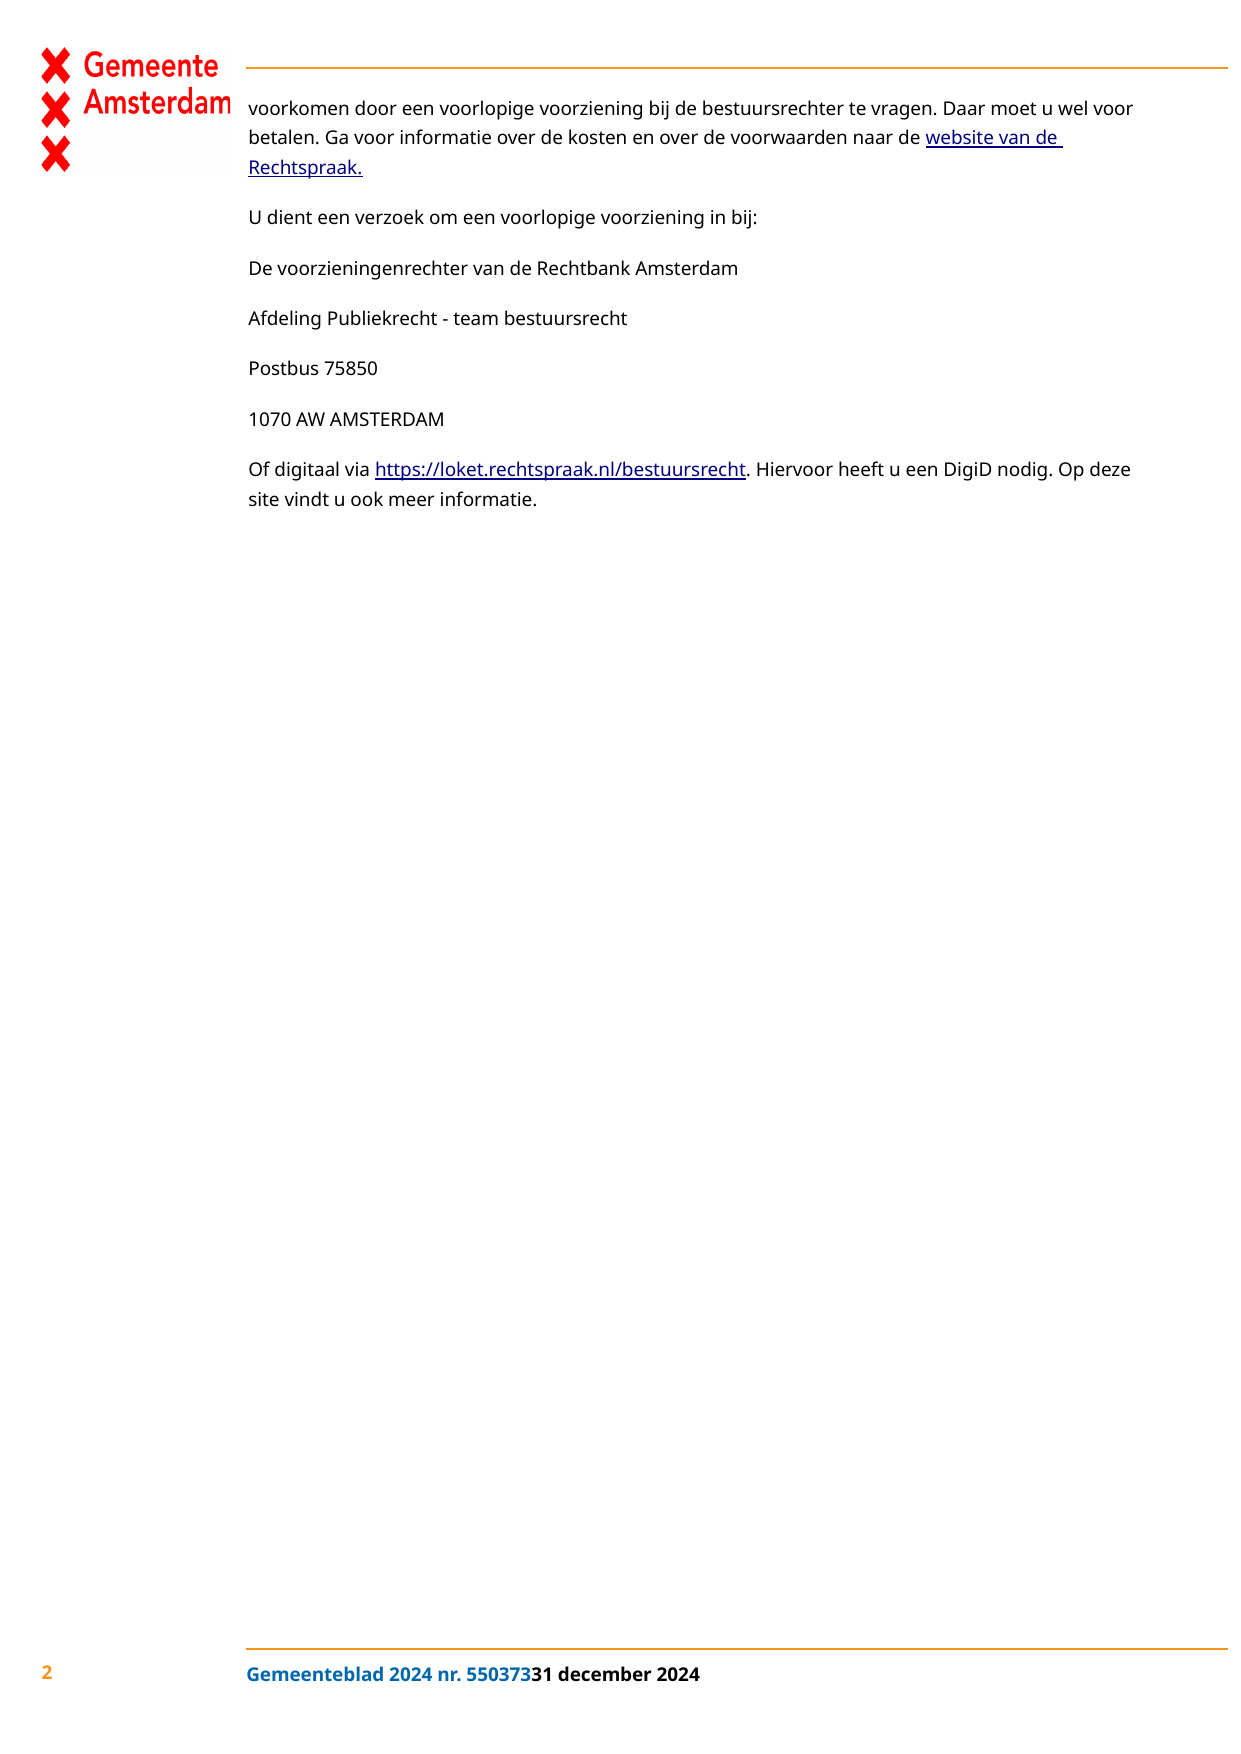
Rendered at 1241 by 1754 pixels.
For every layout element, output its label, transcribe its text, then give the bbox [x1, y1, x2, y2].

picture [41, 47, 231, 172]
text Postbus 75850 [248, 356, 1152, 381]
text Of digitaal via https://loket.rechtspraak.nl/bestuursrecht. Hiervoor heeft u een DigiD nodig. Op deze site vindt u ook meer informatie. [248, 456, 1152, 512]
text U dient een verzoek om een voorlopige voorziening in bij: [248, 204, 1152, 230]
text 1070 AW AMSTERDAM [248, 406, 1152, 432]
text voorkomen door een voorlopige voorziening bij de bestuursrechter te vragen. Daar moet u wel voor betalen. Ga voor informatie over de kosten en over de voorwaarden naar de website van de Rechtspraak. [248, 95, 1152, 180]
text Afdeling Publiekrecht - team bestuursrecht [248, 305, 1152, 331]
text De voorzieningenrechter van de Rechtbank Amsterdam [248, 255, 1152, 281]
